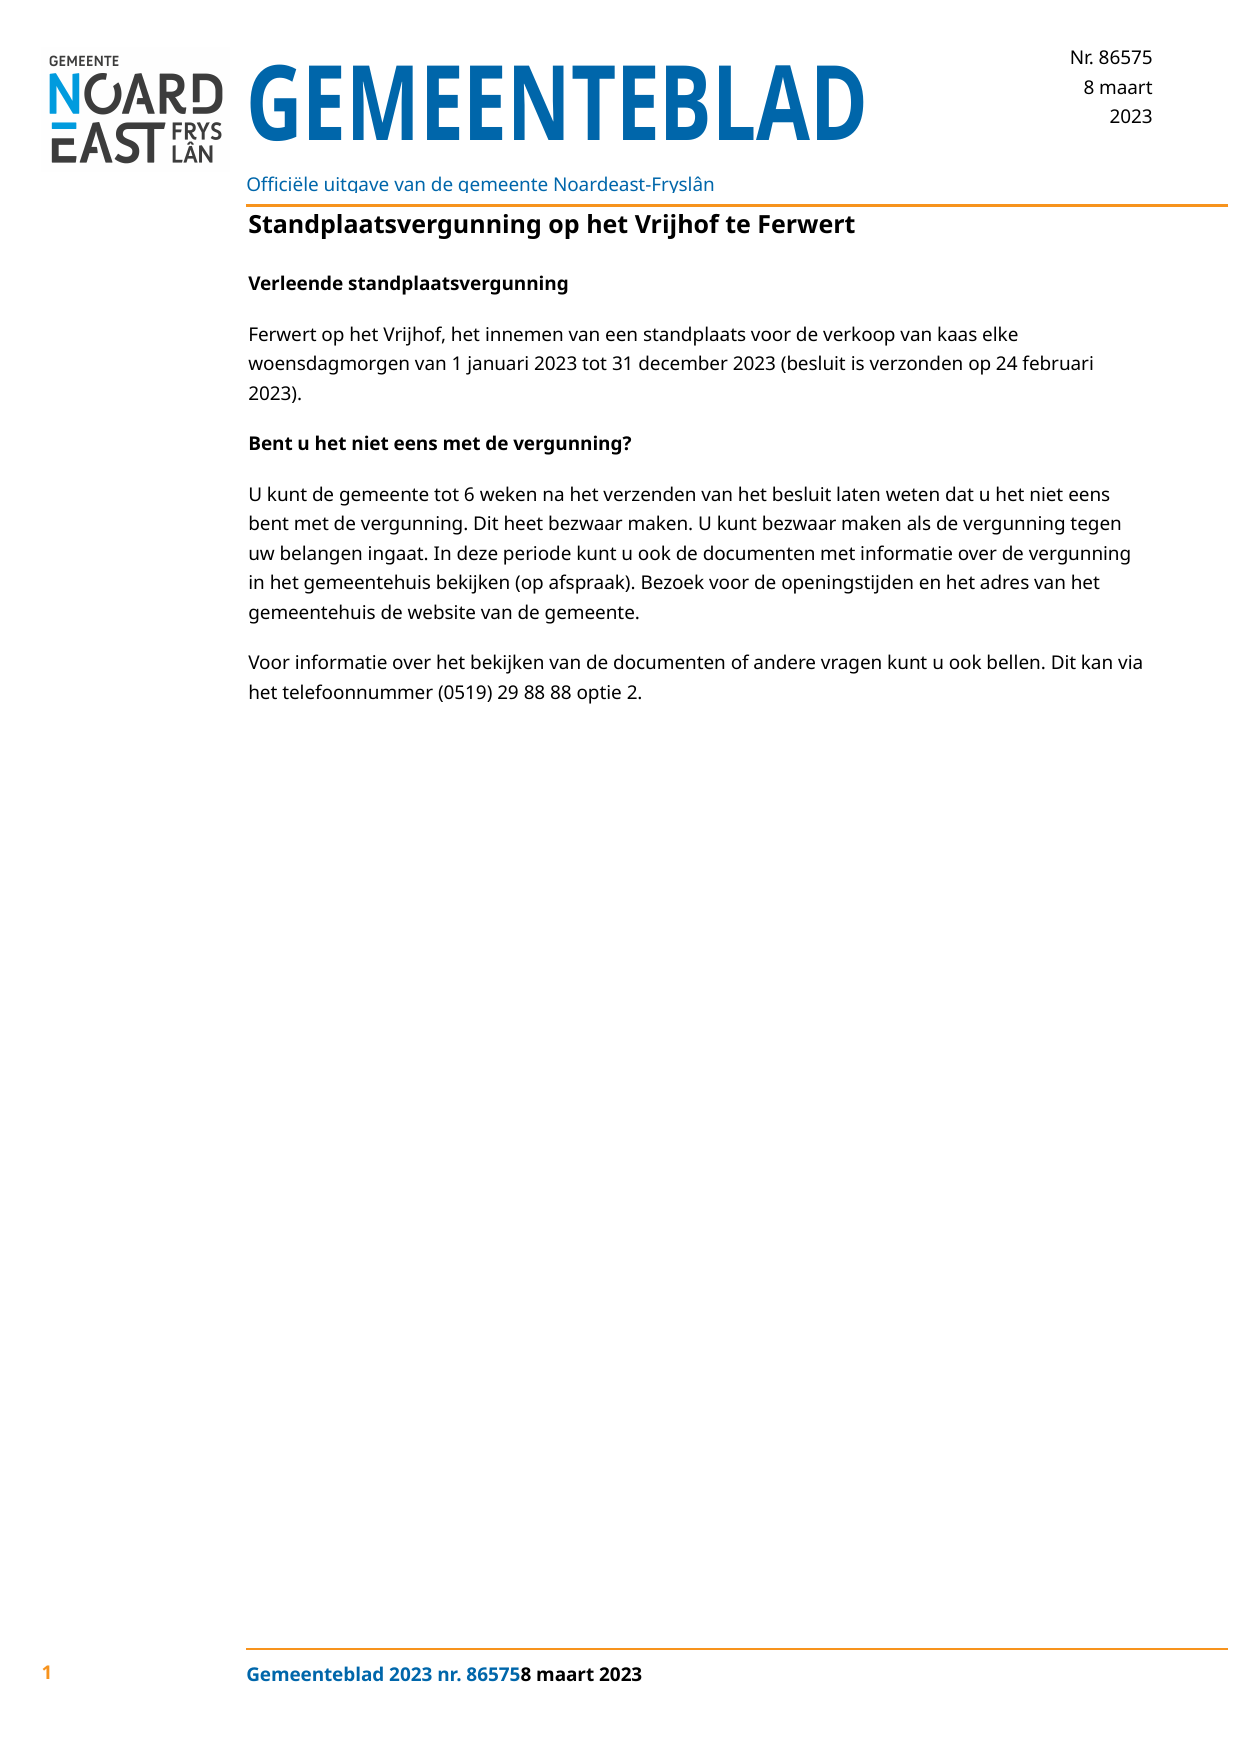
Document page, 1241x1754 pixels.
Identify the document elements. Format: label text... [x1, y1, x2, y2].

text U kunt de gemeente tot 6 weken na het verzenden van het besluit laten weten dat u het niet eens bent met de vergunning. Dit heet bezwaar maken. U kunt bezwaar maken als de vergunning tegen uw belangen ingaat. In deze periode kunt u ook de documenten met informatie over de vergunning in het gemeentehuis bekijken (op afspraak). Bezoek voor de openingstijden en het adres van het gemeentehuis de website van de gemeente. [248, 481, 1152, 625]
text Standplaatsvergunning op het Vrijhof te Ferwert [248, 207, 1152, 241]
text Bent u het niet eens met de vergunning? [248, 430, 1152, 456]
text Ferwert op het Vrijhof, het innemen van een standplaats voor de verkoop van kaas elke woensdagmorgen van 1 januari 2023 tot 31 december 2023 (besluit is verzonden op 24 februari 2023). [248, 321, 1152, 406]
picture [41, 47, 231, 172]
text Verleende standplaatsvergunning [248, 270, 1152, 296]
text Voor informatie over het bekijken van de documenten of andere vragen kunt u ook bellen. Dit kan via het telefoonnummer (0519) 29 88 88 optie 2. [248, 649, 1152, 705]
